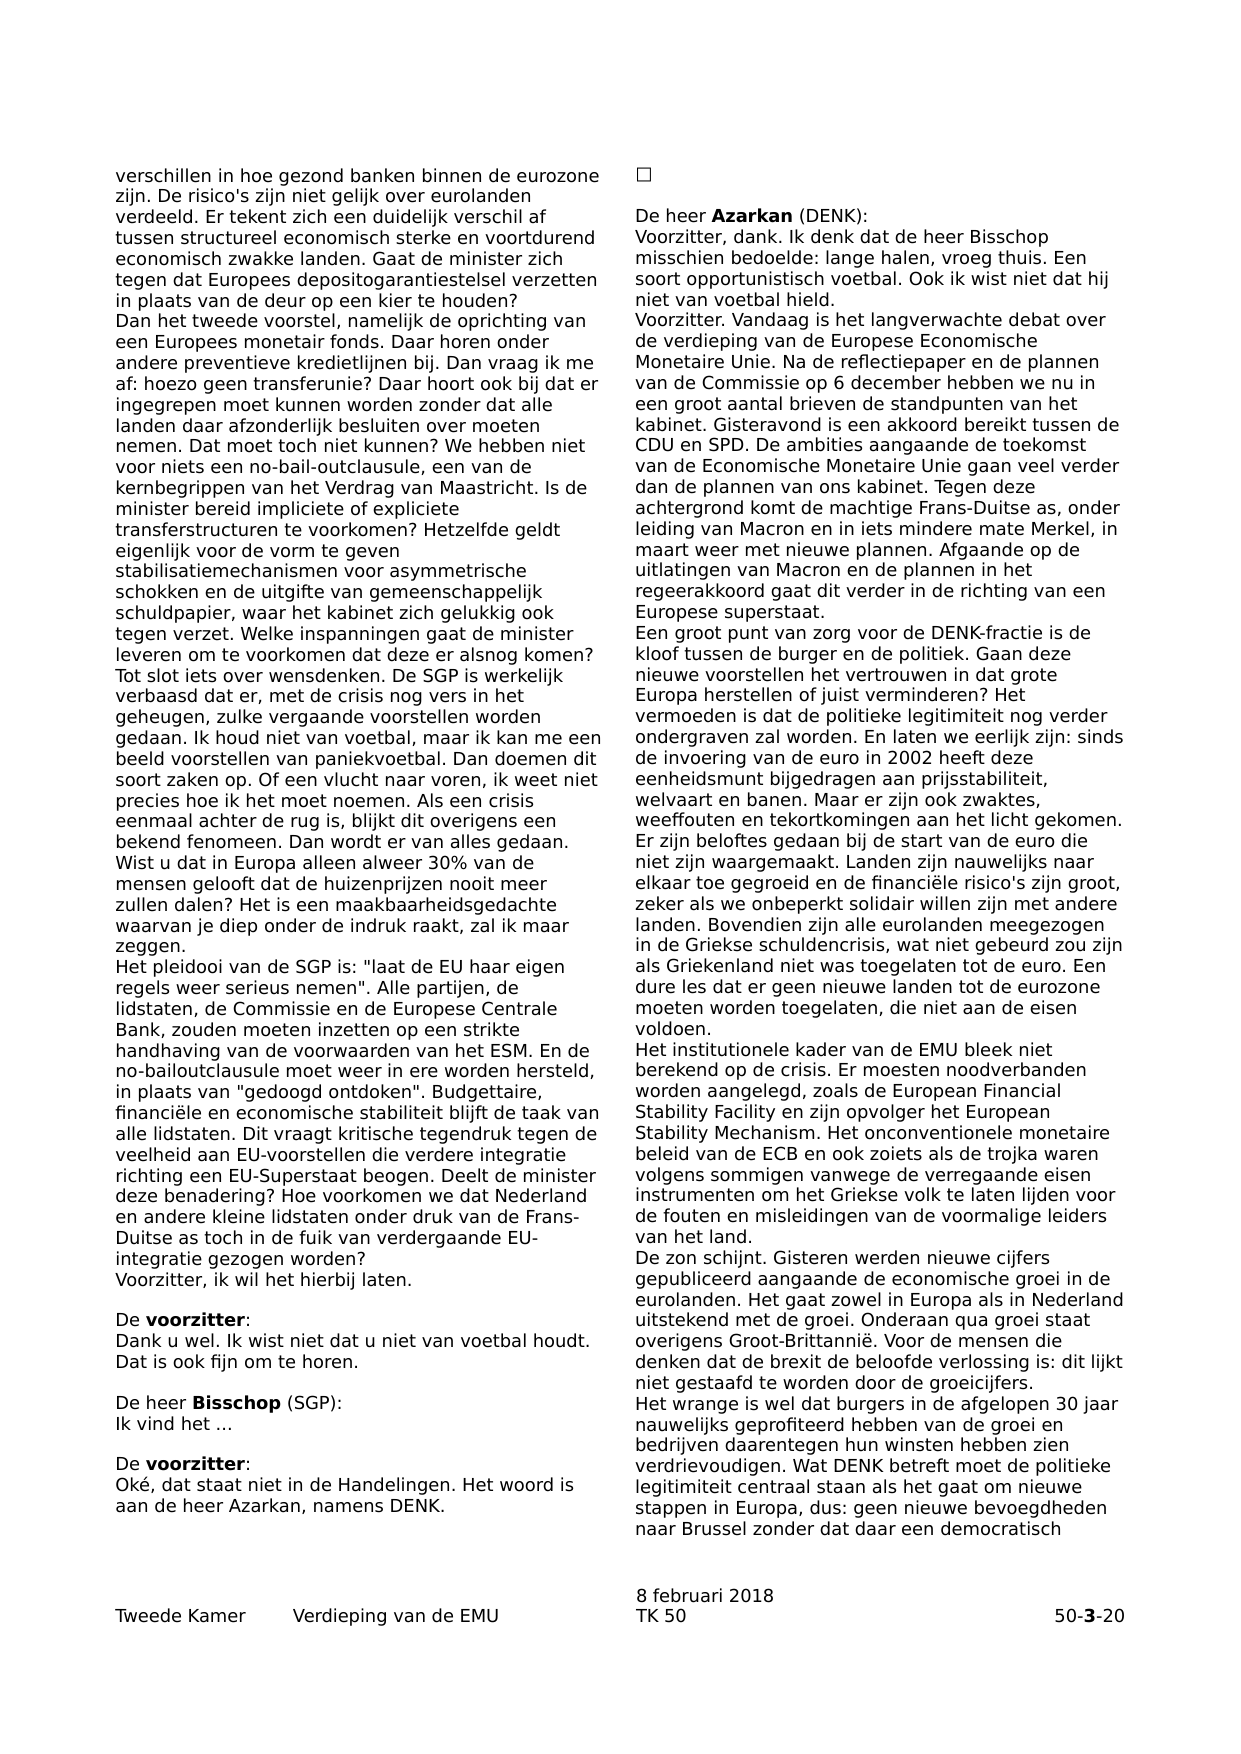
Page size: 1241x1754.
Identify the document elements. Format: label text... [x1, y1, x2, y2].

text Het institutionele kader van de EMU bleek niet berekend op de crisis. Er moesten noodverbanden worden aangelegd, zoals de European Financial Stability Facility en zijn opvolger het European Stability Mechanism. Het onconventionele monetaire beleid van de ECB en ook zoiets als de trojka waren volgens sommigen vanwege de verregaande eisen instrumenten om het Griekse volk te laten lijden voor de fouten en misleidingen van de voormalige leiders van het land. [635, 1039, 1125, 1248]
text De voorzitter: [115, 1310, 605, 1331]
text Tot slot iets over wensdenken. De SGP is werkelijk verbaasd dat er, met de crisis nog vers in het geheugen, zulke vergaande voorstellen worden gedaan. Ik houd niet van voetbal, maar ik kan me een beeld voorstellen van paniekvoetbal. Dan doemen dit soort zaken op. Of een vlucht naar voren, ik weet niet precies hoe ik het moet noemen. Als een crisis eenmaal achter de rug is, blijkt dit overigens een bekend fenomeen. Dan wordt er van alles gedaan. Wist u dat in Europa alleen alweer 30% van de mensen gelooft dat de huizenprijzen nooit meer zullen dalen? Het is een maakbaarheidsgedachte waarvan je diep onder de indruk raakt, zal ik maar zeggen. [115, 665, 605, 957]
text Voorzitter, ik wil het hierbij laten. [115, 1269, 605, 1290]
text De heer Bisschop (SGP): [115, 1393, 605, 1413]
text Dan het tweede voorstel, namelijk de oprichting van een Europees monetair fonds. Daar horen onder andere preventieve kredietlijnen bij. Dan vraag ik me af: hoezo geen transferunie? Daar hoort ook bij dat er ingegrepen moet kunnen worden zonder dat alle landen daar afzonderlijk besluiten over moeten nemen. Dat moet toch niet kunnen? We hebben niet voor niets een no-bail-outclausule, een van de kernbegrippen van het Verdrag van Maastricht. Is de minister bereid impliciete of expliciete transferstructuren te voorkomen? Hetzelfde geldt eigenlijk voor de vorm te geven stabilisatiemechanismen voor asymmetrische schokken en de uitgifte van gemeenschappelijk schuldpapier, waar het kabinet zich gelukkig ook tegen verzet. Welke inspanningen gaat de minister leveren om te voorkomen dat deze er alsnog komen? [115, 311, 605, 665]
text De voorzitter: [115, 1454, 605, 1475]
text Een groot punt van zorg voor de DENK-fractie is de kloof tussen de burger en de politiek. Gaan deze nieuwe voorstellen het vertrouwen in dat grote Europa herstellen of juist verminderen? Het vermoeden is dat de politieke legitimiteit nog verder ondergraven zal worden. En laten we eerlijk zijn: sinds de invoering van de euro in 2002 heeft deze eenheidsmunt bijgedragen aan prijsstabiliteit, welvaart en banen. Maar er zijn ook zwaktes, weeffouten en tekortkomingen aan het licht gekomen. Er zijn beloftes gedaan bij de start van de euro die niet zijn waargemaakt. Landen zijn nauwelijks naar elkaar toe gegroeid en de financiële risico's zijn groot, zeker als we onbeperkt solidair willen zijn met andere landen. Bovendien zijn alle eurolanden meegezogen in de Griekse schuldencrisis, wat niet gebeurd zou zijn als Griekenland niet was toegelaten tot de euro. Een dure les dat er geen nieuwe landen tot de eurozone moeten worden toegelaten, die niet aan de eisen voldoen. [635, 623, 1125, 1039]
text Oké, dat staat niet in de Handelingen. Het woord is aan de heer Azarkan, namens DENK. [115, 1475, 605, 1517]
text verschillen in hoe gezond banken binnen de eurozone zijn. De risico's zijn niet gelijk over eurolanden verdeeld. Er tekent zich een duidelijk verschil af tussen structureel economisch sterke en voortdurend economisch zwakke landen. Gaat de minister zich tegen dat Europees depositogarantiestelsel verzetten in plaats van de deur op een kier te houden? [115, 165, 605, 311]
text Het pleidooi van de SGP is: "laat de EU haar eigen regels weer serieus nemen". Alle partijen, de lidstaten, de Commissie en de Europese Centrale Bank, zouden moeten inzetten op een strikte handhaving van de voorwaarden van het ESM. En de no-bailoutclausule moet weer in ere worden hersteld, in plaats van "gedoogd ontdoken". Budgettaire, financiële en economische stabiliteit blijft de taak van alle lidstaten. Dit vraagt kritische tegendruk tegen de veelheid aan EU-voorstellen die verdere integratie richting een EU-Superstaat beogen. Deelt de minister deze benadering? Hoe voorkomen we dat Nederland en andere kleine lidstaten onder druk van de Frans-Duitse as toch in de fuik van verdergaande EU-integratie gezogen worden? [115, 957, 605, 1269]
text Dank u wel. Ik wist niet dat u niet van voetbal houdt. Dat is ook fijn om te horen. [115, 1331, 605, 1373]
text De heer Azarkan (DENK): [635, 206, 1125, 227]
text Voorzitter. Vandaag is het langverwachte debat over de verdieping van de Europese Economische Monetaire Unie. Na de reflectiepaper en de plannen van de Commissie op 6 december hebben we nu in een groot aantal brieven de standpunten van het kabinet. Gisteravond is een akkoord bereikt tussen de CDU en SPD. De ambities aangaande de toekomst van de Economische Monetaire Unie gaan veel verder dan de plannen van ons kabinet. Tegen deze achtergrond komt de machtige Frans-Duitse as, onder leiding van Macron en in iets mindere mate Merkel, in maart weer met nieuwe plannen. Afgaande op de uitlatingen van Macron en de plannen in het regeerakkoord gaat dit verder in de richting van een Europese superstaat. [635, 310, 1125, 623]
text De zon schijnt. Gisteren werden nieuwe cijfers gepubliceerd aangaande de economische groei in de eurolanden. Het gaat zowel in Europa als in Nederland uitstekend met de groei. Onderaan qua groei staat overigens Groot-Brittannië. Voor de mensen die denken dat de brexit de beloofde verlossing is: dit lijkt niet gestaafd te worden door de groeicijfers. [635, 1248, 1125, 1393]
text Voorzitter, dank. Ik denk dat de heer Bisschop misschien bedoelde: lange halen, vroeg thuis. Een soort opportunistisch voetbal. Ook ik wist niet dat hij niet van voetbal hield. [635, 227, 1125, 310]
text Ik vind het ... [115, 1413, 605, 1434]
text ⬜ [635, 165, 1125, 186]
text Het wrange is wel dat burgers in de afgelopen 30 jaar nauwelijks geprofiteerd hebben van de groei en bedrijven daarentegen hun winsten hebben zien verdrievoudigen. Wat DENK betreft moet de politieke legitimiteit centraal staan als het gaat om nieuwe stappen in Europa, dus: geen nieuwe bevoegdheden naar Brussel zonder dat daar een democratisch [635, 1393, 1125, 1539]
